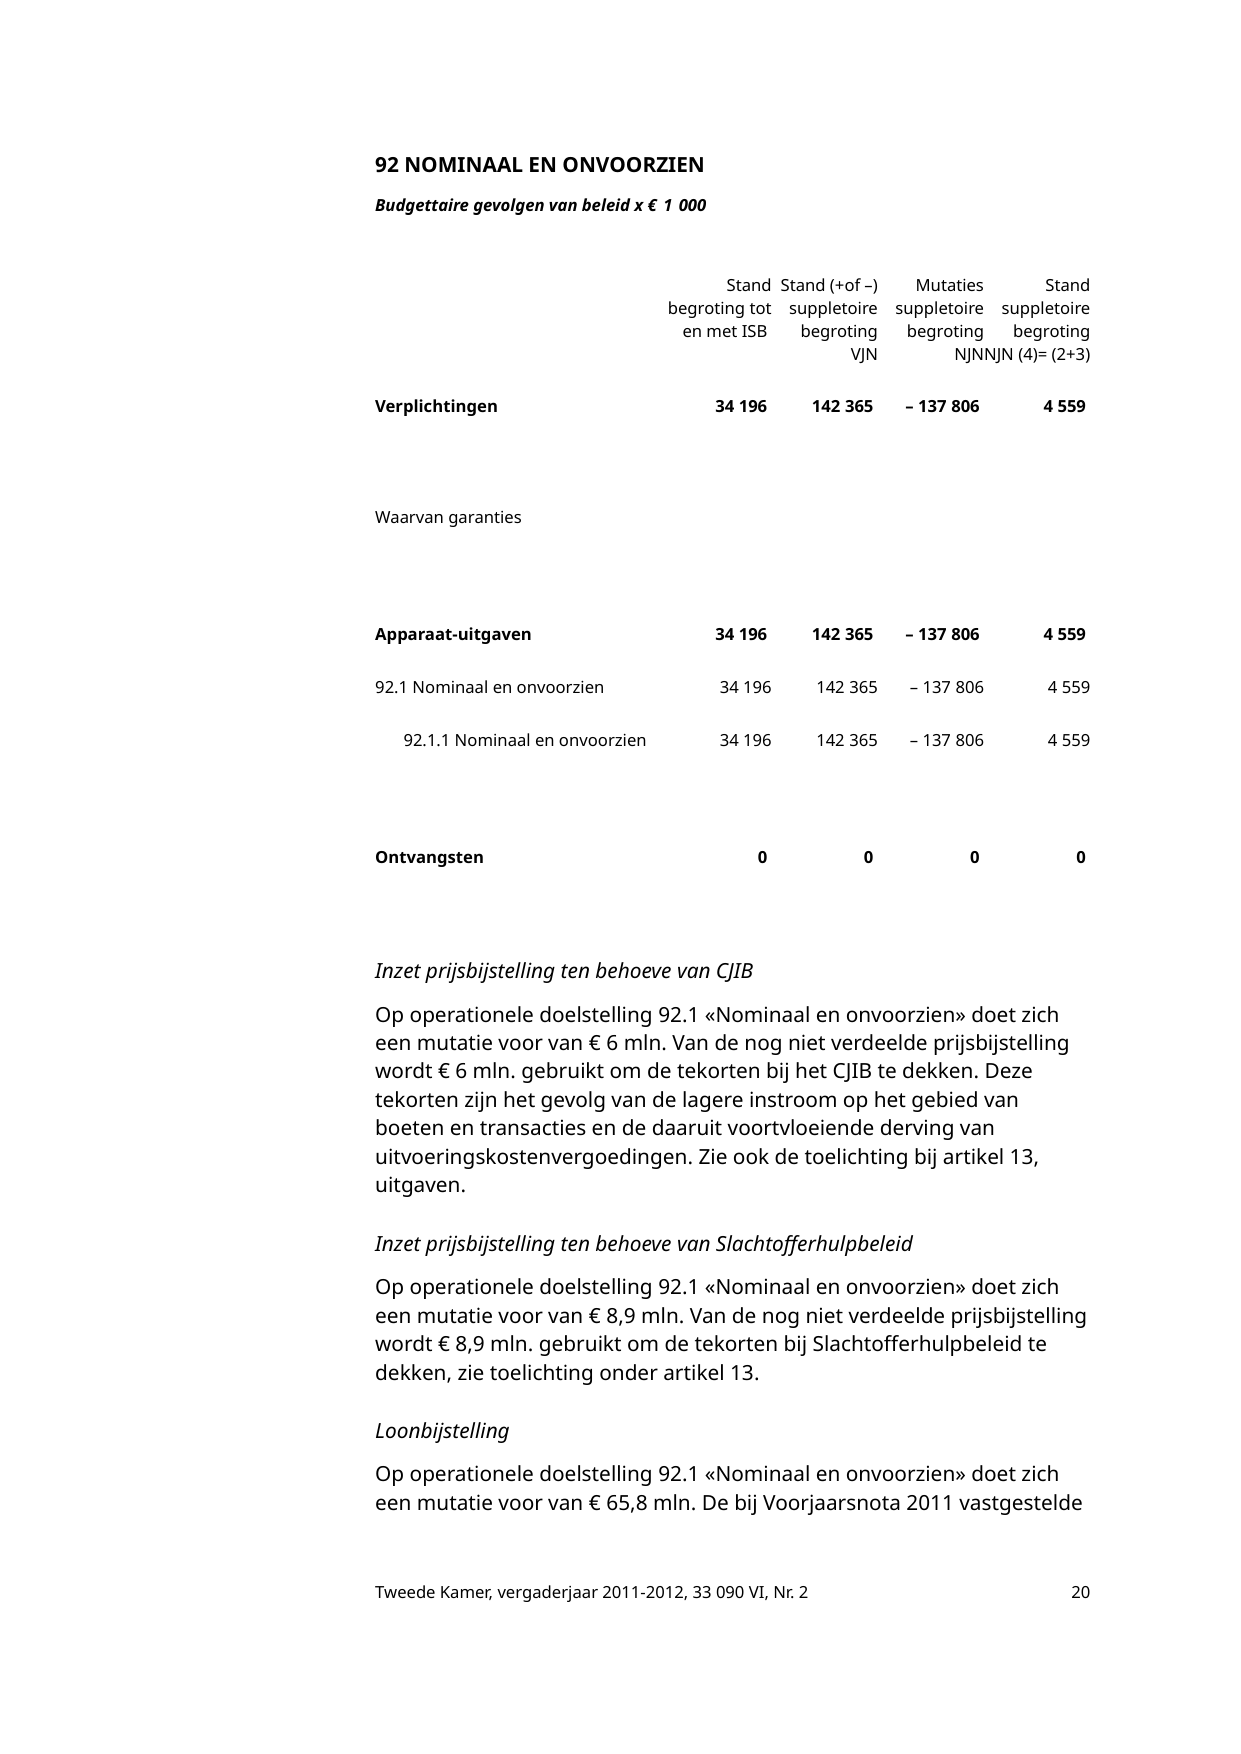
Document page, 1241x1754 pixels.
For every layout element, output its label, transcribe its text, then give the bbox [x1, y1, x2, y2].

table_cell [403, 787, 665, 845]
table_cell 142 365 [771, 395, 878, 448]
text Inzet prijsbijstelling ten behoeve van CJIB [375, 956, 1090, 985]
text Op operationele doelstelling 92.1 «Nominaal en onvoorzien» doet zich een mutatie voor van € 6 mln. Van de nog niet verdeelde prijsbijstelling wordt € 6 mln. gebruikt om de tekorten bij het CJIB te dekken. Deze tekorten zijn het gevolg van de lagere instroom op het gebied van boeten en transacties en de daaruit voortvloeiende derving van uitvoeringskostenvergoedingen. Zie ook de toelichting bij artikel 13, uitgaven. [375, 1000, 1090, 1199]
table_cell 4 559 [984, 395, 1090, 448]
table_header [403, 274, 665, 395]
table_cell – 137 806 [878, 395, 984, 448]
table_cell [771, 565, 878, 623]
table_cell 34 196 [665, 623, 771, 676]
table_cell [771, 787, 878, 845]
table_cell 142 365 [771, 728, 878, 787]
table_cell 34 196 [665, 676, 771, 728]
table_cell 34 196 [665, 395, 771, 448]
table_cell 4 559 [984, 623, 1090, 676]
table_header Stand begroting tot en met ISB [665, 274, 771, 395]
table_cell 4 559 [984, 728, 1090, 787]
table_cell [878, 565, 984, 623]
table_cell [984, 506, 1090, 564]
table_cell [984, 448, 1090, 506]
table_cell 0 [878, 845, 984, 898]
table_cell [771, 506, 878, 564]
table_cell [771, 448, 878, 506]
table_cell Ontvangsten [375, 845, 665, 898]
table_cell [375, 565, 403, 623]
table_cell Verplichtingen [375, 395, 665, 448]
table_cell [665, 787, 771, 845]
table_cell [984, 565, 1090, 623]
table_cell [878, 506, 984, 564]
table_cell [375, 448, 403, 506]
table_cell [665, 565, 771, 623]
table_header Stand suppletoire begroting NJN (4)= (2+3) [984, 274, 1090, 395]
table_cell Apparaat-uitgaven [375, 623, 665, 676]
table_cell [403, 565, 665, 623]
table_cell [403, 448, 665, 506]
text Op operationele doelstelling 92.1 «Nominaal en onvoorzien» doet zich een mutatie voor van € 65,8 mln. De bij Voorjaarsnota 2011 vastgestelde [375, 1459, 1090, 1516]
table_cell 4 559 [984, 676, 1090, 728]
table_cell 92.1 Nominaal en onvoorzien [375, 676, 665, 728]
table_cell [878, 448, 984, 506]
table_cell 0 [984, 845, 1090, 898]
text Inzet prijsbijstelling ten behoeve van Slachtofferhulpbeleid [375, 1229, 1090, 1257]
table_cell Waarvan garanties [375, 506, 665, 564]
table_cell [375, 728, 403, 787]
table_cell 142 365 [771, 676, 878, 728]
table_header [375, 274, 403, 395]
table_cell [878, 787, 984, 845]
table_header Mutaties suppletoire begroting NJN [878, 274, 984, 395]
table_cell 0 [771, 845, 878, 898]
table_cell 92.1.1 Nominaal en onvoorzien [403, 728, 665, 787]
text Op operationele doelstelling 92.1 «Nominaal en onvoorzien» doet zich een mutatie voor van € 8,9 mln. Van de nog niet verdeelde prijsbijstelling wordt € 8,9 mln. gebruikt om de tekorten bij Slachtofferhulpbeleid te dekken, zie toelichting onder artikel 13. [375, 1272, 1090, 1386]
text 92 NOMINAAL EN ONVOORZIEN [375, 150, 1090, 178]
table_cell [665, 448, 771, 506]
table_cell 0 [665, 845, 771, 898]
text Budgettaire gevolgen van beleid x € 1 000 [375, 193, 1090, 216]
table_cell – 137 806 [878, 728, 984, 787]
table_cell [984, 787, 1090, 845]
table_cell [665, 506, 771, 564]
table_cell 142 365 [771, 623, 878, 676]
table_cell [375, 787, 403, 845]
table_cell – 137 806 [878, 623, 984, 676]
table_header Stand (+of –) suppletoire begroting VJN [771, 274, 878, 395]
table_cell 34 196 [665, 728, 771, 787]
text Loonbijstelling [375, 1416, 1090, 1444]
table_cell – 137 806 [878, 676, 984, 728]
